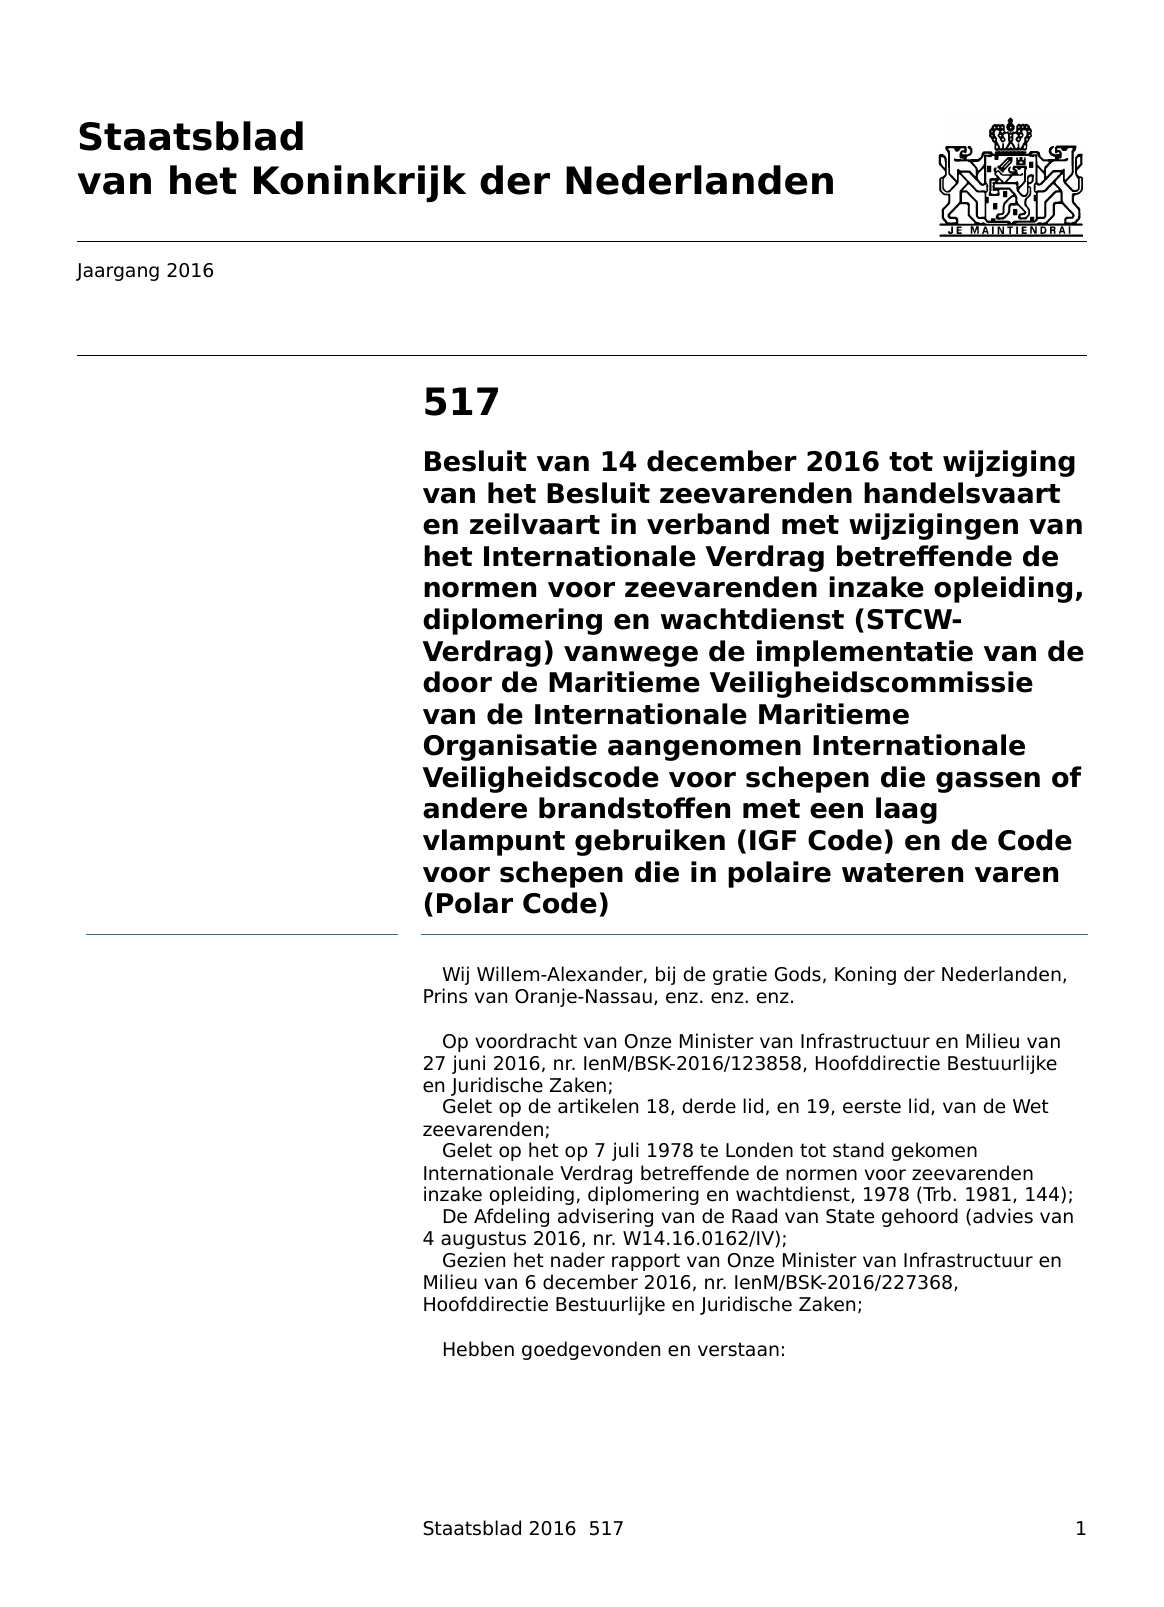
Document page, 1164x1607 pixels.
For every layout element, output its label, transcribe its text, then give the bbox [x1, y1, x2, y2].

text De Afdeling advisering van de Raad van State gehoord (advies van 4 augustus 2016, nr. W14.16.0162/IV); [422, 1206, 1087, 1250]
text Gelet op het op 7 juli 1978 te Londen tot stand gekomen Internationale Verdrag betreffende de normen voor zeevarenden inzake opleiding, diplomering en wachtdienst, 1978 (Trb. 1981, 144); [422, 1140, 1087, 1206]
table_header Staatsblad van het Koninkrijk der Nederlanden [77, 100, 886, 241]
text Wij Willem-Alexander, bij de gratie Gods, Koning der Nederlanden, Prins van Oranje-Nassau, enz. enz. enz. [422, 964, 1087, 1008]
picture [936, 115, 1087, 240]
text Hebben goedgevonden en verstaan: [422, 1338, 1087, 1360]
table_cell Jaargang 2016 [77, 242, 1087, 355]
text Op voordracht van Onze Minister van Infrastructuur en Milieu van 27 juni 2016, nr. IenM/BSK-2016/123858, Hoofddirectie Bestuurlijke en Juridische Zaken; [422, 1031, 1087, 1096]
text Gelet op de artikelen 18, derde lid, en 19, eerste lid, van de Wet zeevarenden; [422, 1096, 1087, 1140]
subtitle 517 [422, 381, 1087, 424]
table_header [886, 100, 1087, 241]
text Gezien het nader rapport van Onze Minister van Infrastructuur en Milieu van 6 december 2016, nr. IenM/BSK-2016/227368, Hoofddirectie Bestuurlijke en Juridische Zaken; [422, 1250, 1087, 1316]
text Besluit van 14 december 2016 tot wijziging van het Besluit zeevarenden handelsvaart en zeilvaart in verband met wijzigingen van het Internationale Verdrag betreffende de normen voor zeevarenden inzake opleiding, diplomering en wachtdienst (STCW-Verdrag) vanwege de implementatie van de door de Maritieme Veiligheidscommissie van de Internationale Maritieme Organisatie aangenomen Internationale Veiligheidscode voor schepen die gassen of andere brandstoffen met een laag vlampunt gebruiken (IGF Code) en de Code voor schepen die in polaire wateren varen (Polar Code) [422, 447, 1087, 920]
